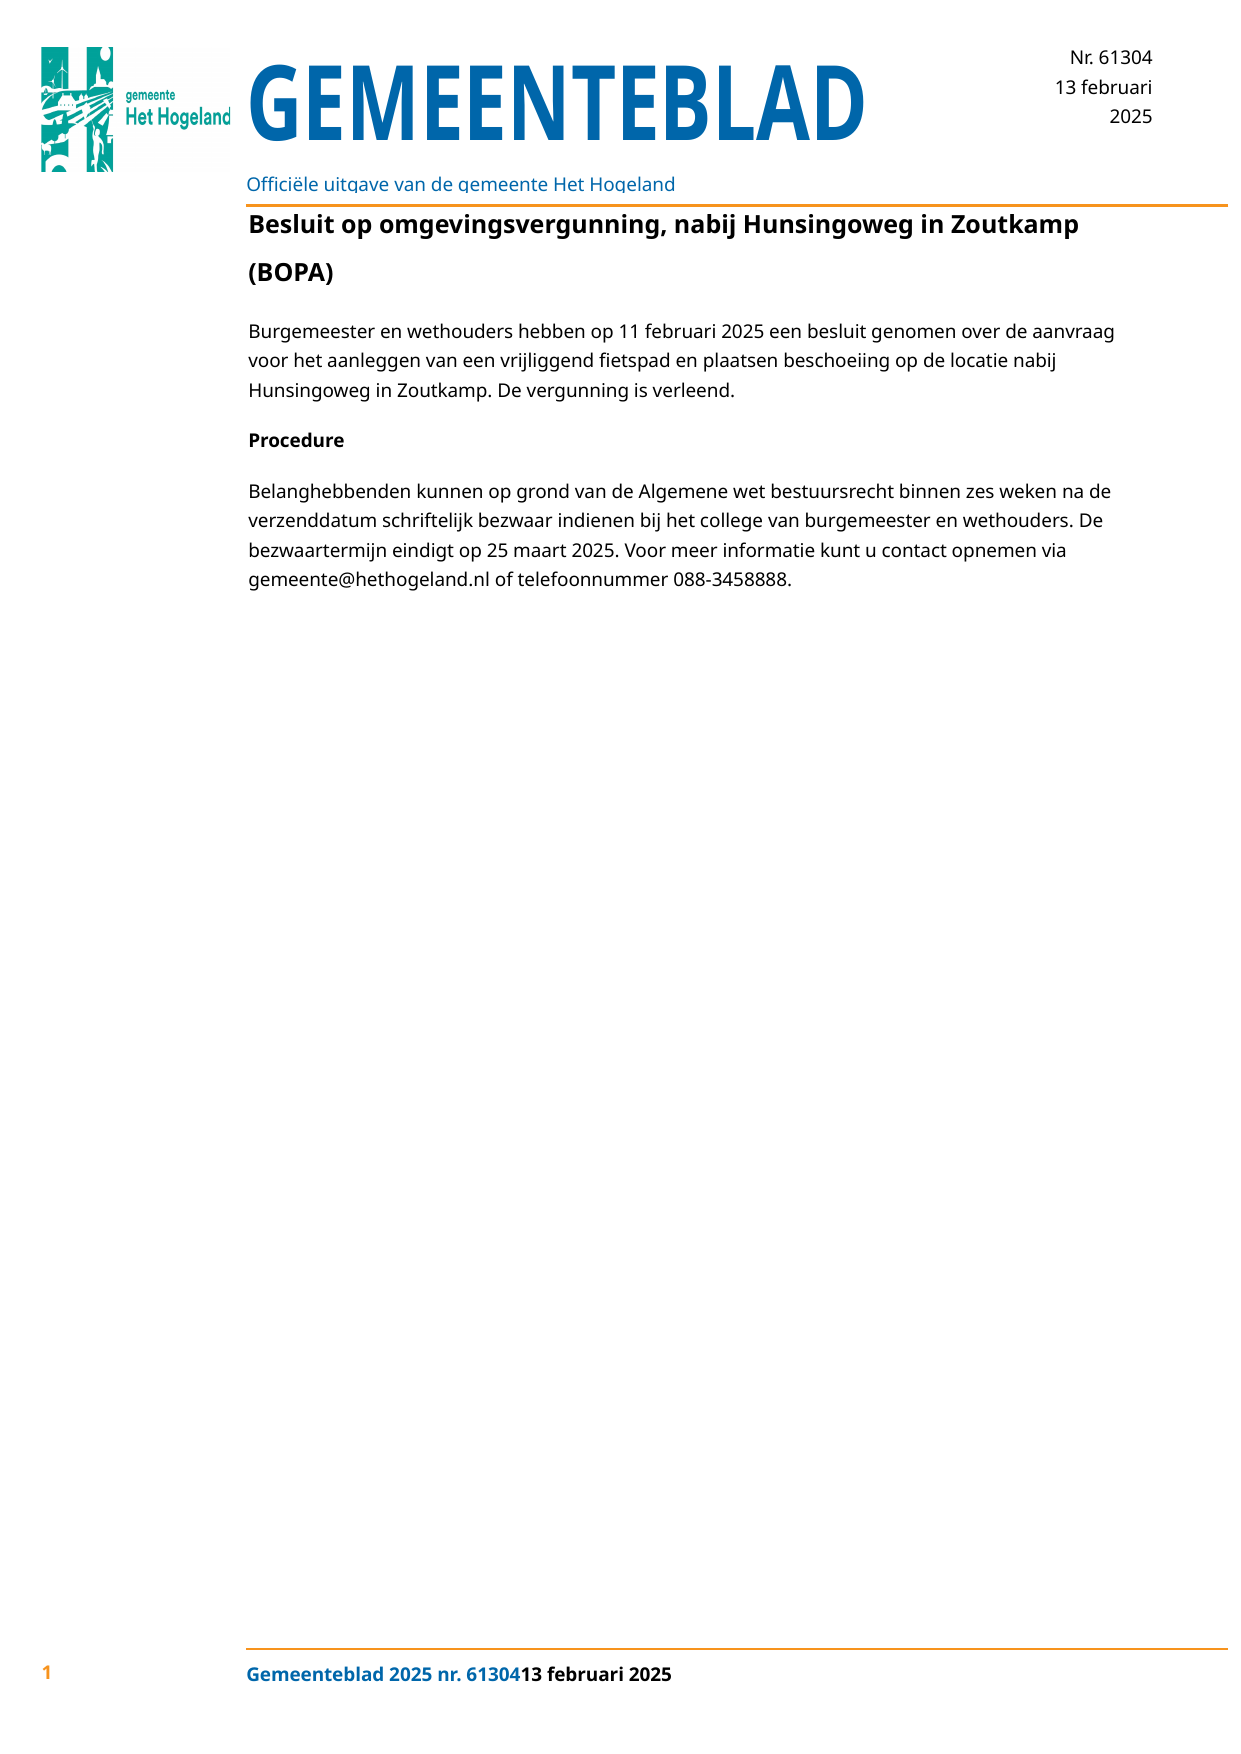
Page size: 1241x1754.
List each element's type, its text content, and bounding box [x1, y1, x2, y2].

text Besluit op omgevingsvergunning, nabij Hunsingoweg in Zoutkamp (BOPA) [248, 207, 1152, 288]
text Belanghebbenden kunnen op grond van de Algemene wet bestuursrecht binnen zes weken na de verzenddatum schriftelijk bezwaar indienen bij het college van burgemeester en wethouders. De bezwaartermijn eindigt op 25 maart 2025. Voor meer informatie kunt u contact opnemen via gemeente@hethogeland.nl of telefoonnummer 088-3458888. [248, 478, 1152, 592]
picture [41, 47, 231, 172]
text Procedure [248, 427, 1152, 453]
text Burgemeester en wethouders hebben op 11 februari 2025 een besluit genomen over de aanvraag voor het aanleggen van een vrijliggend fietspad en plaatsen beschoeiing op de locatie nabij Hunsingoweg in Zoutkamp. De vergunning is verleend. [248, 318, 1152, 403]
